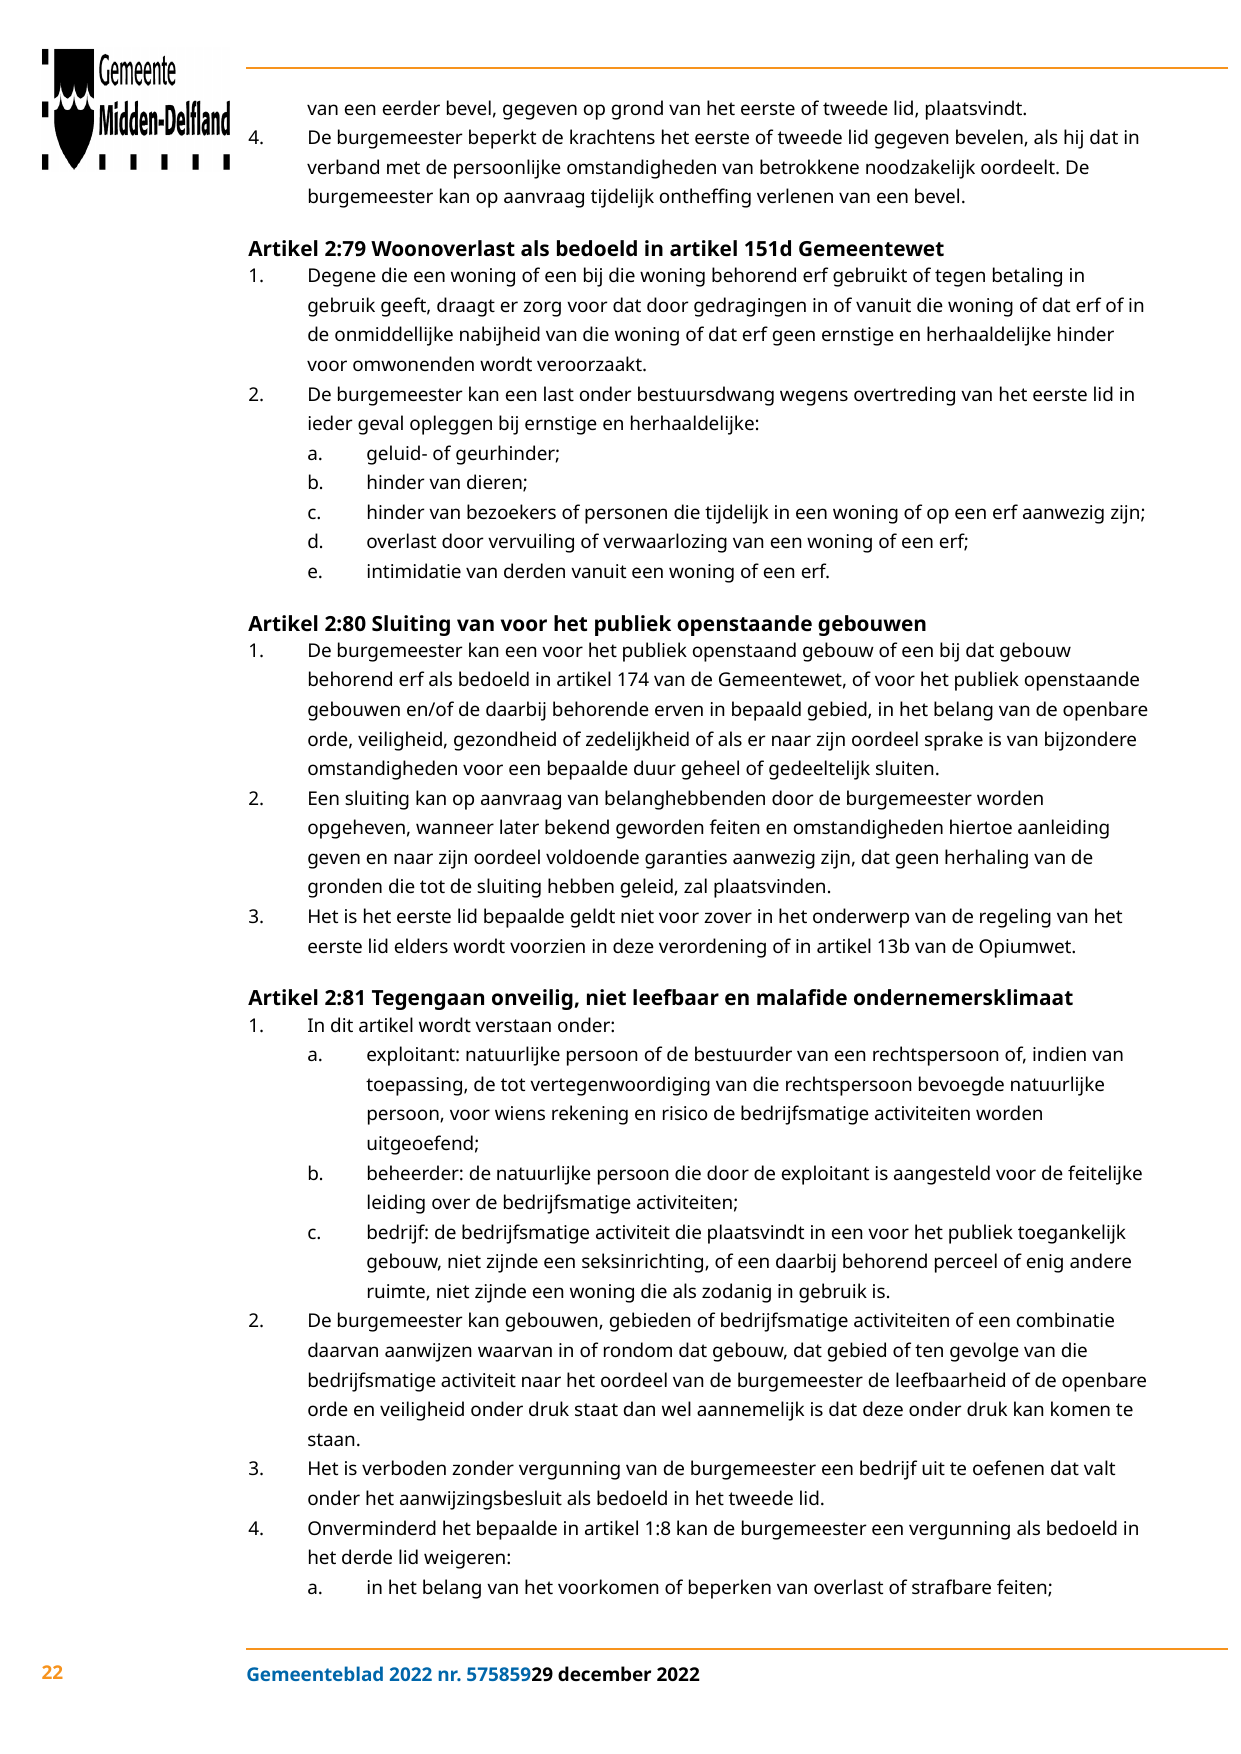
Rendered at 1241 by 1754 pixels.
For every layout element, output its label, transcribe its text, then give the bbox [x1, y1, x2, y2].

list intimidatie van derden vanuit een woning of een erf. [307, 558, 1152, 584]
text Artikel 2:80 Sluiting van voor het publiek openstaande gebouwen [248, 609, 1152, 637]
list in het belang van het voorkomen of beperken van overlast of strafbare feiten; [307, 1574, 1152, 1599]
list Het is verboden zonder vergunning van de burgemeester een bedrijf uit te oefenen dat valt onder het aanwijzingsbesluit als bedoeld in het tweede lid. [248, 1456, 1152, 1511]
list Degene die een woning of een bij die woning behorend erf gebruikt of tegen betaling in gebruik geeft, draagt er zorg voor dat door gedragingen in of vanuit die woning of dat erf of in de onmiddellijke nabijheid van die woning of dat erf geen ernstige en herhaaldelijke hinder voor omwonenden wordt veroorzaakt. [248, 262, 1152, 377]
list Het is het eerste lid bepaalde geldt niet voor zover in het onderwerp van de regeling van het eerste lid elders wordt voorzien in deze verordening of in artikel 13b van de Opiumwet. [248, 903, 1152, 959]
list De burgemeester kan een voor het publiek openstaand gebouw of een bij dat gebouw behorend erf als bedoeld in artikel 174 van de Gemeentewet, of voor het publiek openstaande gebouwen en/of de daarbij behorende erven in bepaald gebied, in het belang van de openbare orde, veiligheid, gezondheid of zedelijkheid of als er naar zijn oordeel sprake is van bijzondere omstandigheden voor een bepaalde duur geheel of gedeeltelijk sluiten. [248, 637, 1152, 781]
picture [41, 47, 231, 172]
text Artikel 2:81 Tegengaan onveilig, niet leefbaar en malafide ondernemersklimaat [248, 983, 1152, 1012]
list geluid- of geurhinder; [307, 440, 1152, 466]
list In dit artikel wordt verstaan onder: [248, 1012, 1152, 1037]
list Onverminderd het bepaalde in artikel 1:8 kan de burgemeester een vergunning als bedoeld in het derde lid weigeren: [248, 1515, 1152, 1570]
text Artikel 2:79 Woonoverlast als bedoeld in artikel 151d Gemeentewet [248, 234, 1152, 262]
list De burgemeester kan een last onder bestuursdwang wegens overtreding van het eerste lid in ieder geval opleggen bij ernstige en herhaaldelijke: [248, 381, 1152, 436]
list overlast door vervuiling of verwaarlozing van een woning of een erf; [307, 529, 1152, 554]
list exploitant: natuurlijke persoon of de bestuurder van een rechtspersoon of, indien van toepassing, de tot vertegenwoordiging van die rechtspersoon bevoegde natuurlijke persoon, voor wiens rekening en risico de bedrijfsmatige activiteiten worden uitgeoefend; [307, 1041, 1152, 1156]
list van een eerder bevel, gegeven op grond van het eerste of tweede lid, plaatsvindt. [248, 95, 1152, 121]
list Een sluiting kan op aanvraag van belanghebbenden door de burgemeester worden opgeheven, wanneer later bekend geworden feiten en omstandigheden hiertoe aanleiding geven en naar zijn oordeel voldoende garanties aanwezig zijn, dat geen herhaling van de gronden die tot de sluiting hebben geleid, zal plaatsvinden. [248, 785, 1152, 899]
list bedrijf: de bedrijfsmatige activiteit die plaatsvindt in een voor het publiek toegankelijk gebouw, niet zijnde een seksinrichting, of een daarbij behorend perceel of enig andere ruimte, niet zijnde een woning die als zodanig in gebruik is. [307, 1219, 1152, 1304]
list De burgemeester beperkt de krachtens het eerste of tweede lid gegeven bevelen, als hij dat in verband met de persoonlijke omstandigheden van betrokkene noodzakelijk oordeelt. De burgemeester kan op aanvraag tijdelijk ontheffing verlenen van een bevel. [248, 124, 1152, 209]
list hinder van dieren; [307, 469, 1152, 495]
list De burgemeester kan gebouwen, gebieden of bedrijfsmatige activiteiten of een combinatie daarvan aanwijzen waarvan in of rondom dat gebouw, dat gebied of ten gevolge van die bedrijfsmatige activiteit naar het oordeel van de burgemeester de leefbaarheid of de openbare orde en veiligheid onder druk staat dan wel aannemelijk is dat deze onder druk kan komen te staan. [248, 1308, 1152, 1452]
list beheerder: de natuurlijke persoon die door de exploitant is aangesteld voor de feitelijke leiding over de bedrijfsmatige activiteiten; [307, 1160, 1152, 1215]
list hinder van bezoekers of personen die tijdelijk in een woning of op een erf aanwezig zijn; [307, 499, 1152, 525]
